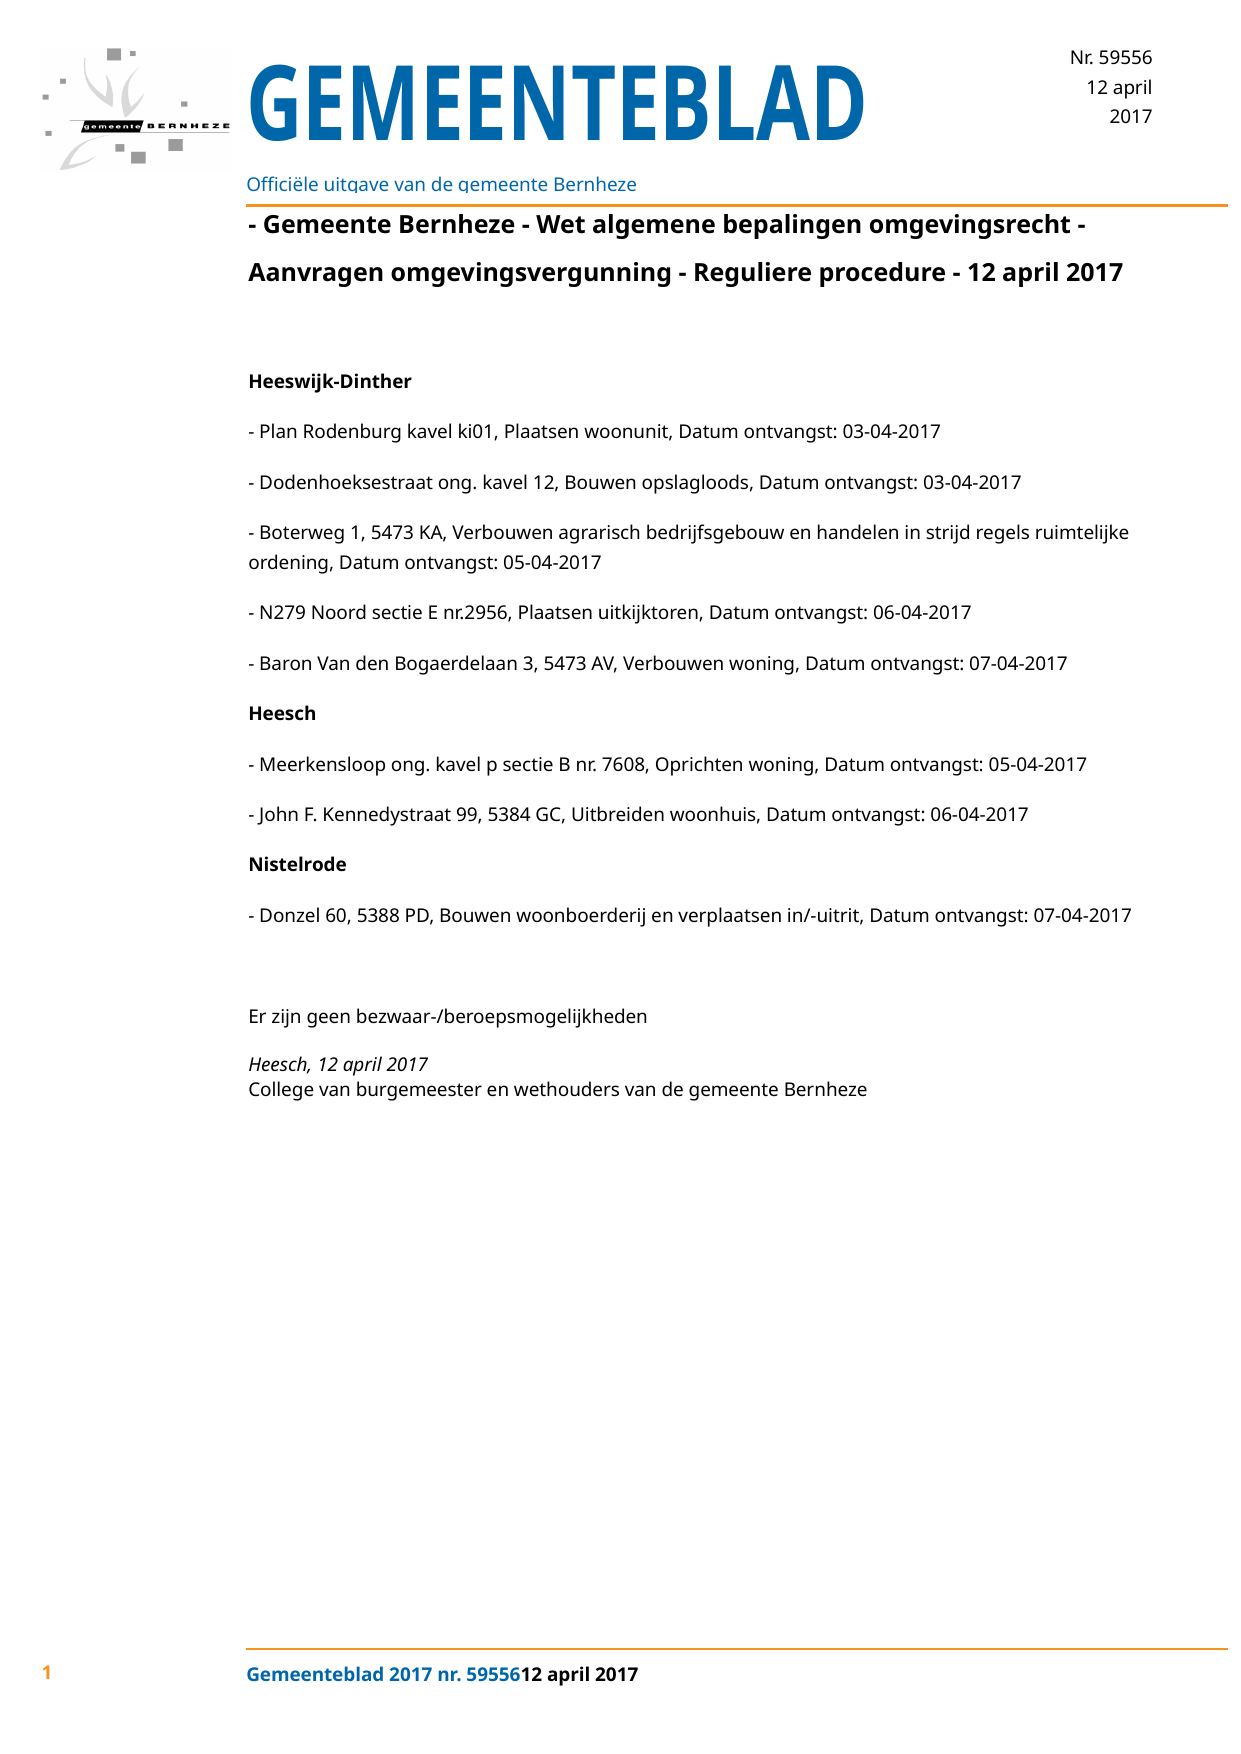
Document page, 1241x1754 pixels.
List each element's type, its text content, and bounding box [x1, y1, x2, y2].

text - Dodenhoeksestraat ong. kavel 12, Bouwen opslagloods, Datum ontvangst: 03-04-2017 [248, 469, 1152, 495]
picture [41, 47, 231, 172]
text Heesch [248, 700, 1152, 726]
text - John F. Kennedystraat 99, 5384 GC, Uitbreiden woonhuis, Datum ontvangst: 06-04-2017 [248, 801, 1152, 827]
text - Donzel 60, 5388 PD, Bouwen woonboerderij en verplaatsen in/-uitrit, Datum ontvangst: 07-04-2017 [248, 902, 1152, 928]
text College van burgemeester en wethouders van de gemeente Bernheze [248, 1076, 1152, 1102]
text - Boterweg 1, 5473 KA, Verbouwen agrarisch bedrijfsgebouw en handelen in strijd regels ruimtelijke ordening, Datum ontvangst: 05-04-2017 [248, 519, 1152, 575]
text - Plan Rodenburg kavel ki01, Plaatsen woonunit, Datum ontvangst: 03-04-2017 [248, 419, 1152, 444]
text - Baron Van den Bogaerdelaan 3, 5473 AV, Verbouwen woning, Datum ontvangst: 07-04-2017 [248, 650, 1152, 676]
text Er zijn geen bezwaar-/beroepsmogelijkheden [248, 1003, 1152, 1029]
text Nistelrode [248, 852, 1152, 877]
text Heesch, 12 april 2017 [248, 1051, 1152, 1076]
text - N279 Noord sectie E nr.2956, Plaatsen uitkijktoren, Datum ontvangst: 06-04-2017 [248, 599, 1152, 625]
text Heeswijk-Dinther [248, 368, 1152, 394]
text - Gemeente Bernheze - Wet algemene bepalingen omgevingsrecht - Aanvragen omgevingsvergunning - Reguliere procedure - 12 april 2017 [248, 207, 1152, 288]
text - Meerkensloop ong. kavel p sectie B nr. 7608, Oprichten woning, Datum ontvangst: 05-04-2017 [248, 751, 1152, 777]
